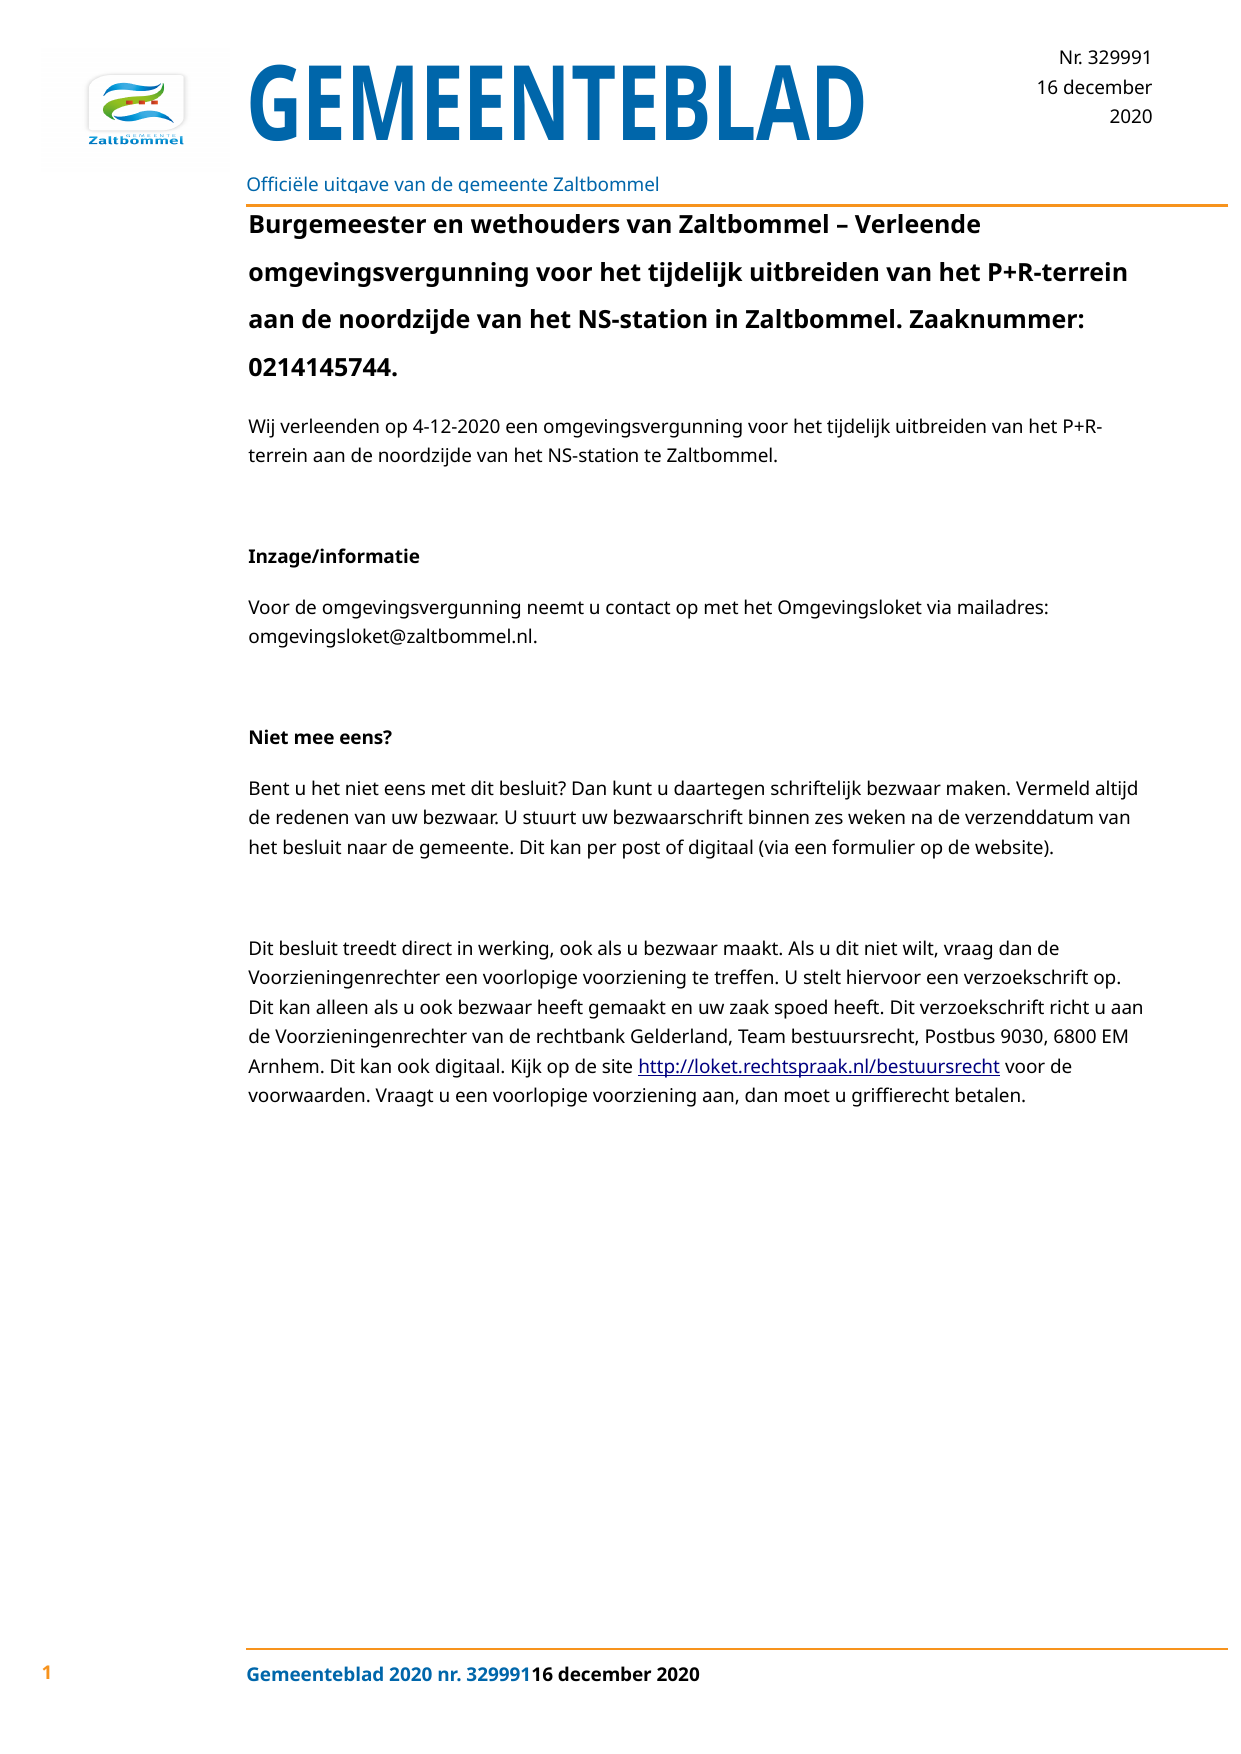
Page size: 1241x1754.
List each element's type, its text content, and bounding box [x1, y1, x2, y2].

text Voor de omgevingsvergunning neemt u contact op met het Omgevingsloket via mailadres: omgevingsloket@zaltbommel.nl. [248, 594, 1152, 649]
text Dit besluit treedt direct in werking, ook als u bezwaar maakt. Als u dit niet wilt, vraag dan de Voorzieningenrechter een voorlopige voorziening te treffen. U stelt hiervoor een verzoekschrift op. Dit kan alleen als u ook bezwaar heeft gemaakt en uw zaak spoed heeft. Dit verzoekschrift richt u aan de Voorzieningenrechter van de rechtbank Gelderland, Team bestuursrecht, Postbus 9030, 6800 EM Arnhem. Dit kan ook digitaal. Kijk op de site http://loket.rechtspraak.nl/bestuursrecht voor de voorwaarden. Vraagt u een voorlopige voorziening aan, dan moet u griffierecht betalen. [248, 935, 1152, 1108]
text Burgemeester en wethouders van Zaltbommel – Verleende omgevingsvergunning voor het tijdelijk uitbreiden van het P+R-terrein aan de noordzijde van het NS-station in Zaltbommel. Zaaknummer: 0214145744. [248, 207, 1152, 384]
text Niet mee eens? [248, 724, 1152, 750]
text Inzage/informatie [248, 543, 1152, 569]
picture [41, 47, 231, 172]
text Wij verleenden op 4-12-2020 een omgevingsvergunning voor het tijdelijk uitbreiden van het P+R-terrein aan de noordzijde van het NS-station te Zaltbommel. [248, 413, 1152, 468]
text Bent u het niet eens met dit besluit? Dan kunt u daartegen schriftelijk bezwaar maken. Vermeld altijd de redenen van uw bezwaar. U stuurt uw bezwaarschrift binnen zes weken na de verzenddatum van het besluit naar de gemeente. Dit kan per post of digitaal (via een formulier op de website). [248, 775, 1152, 860]
